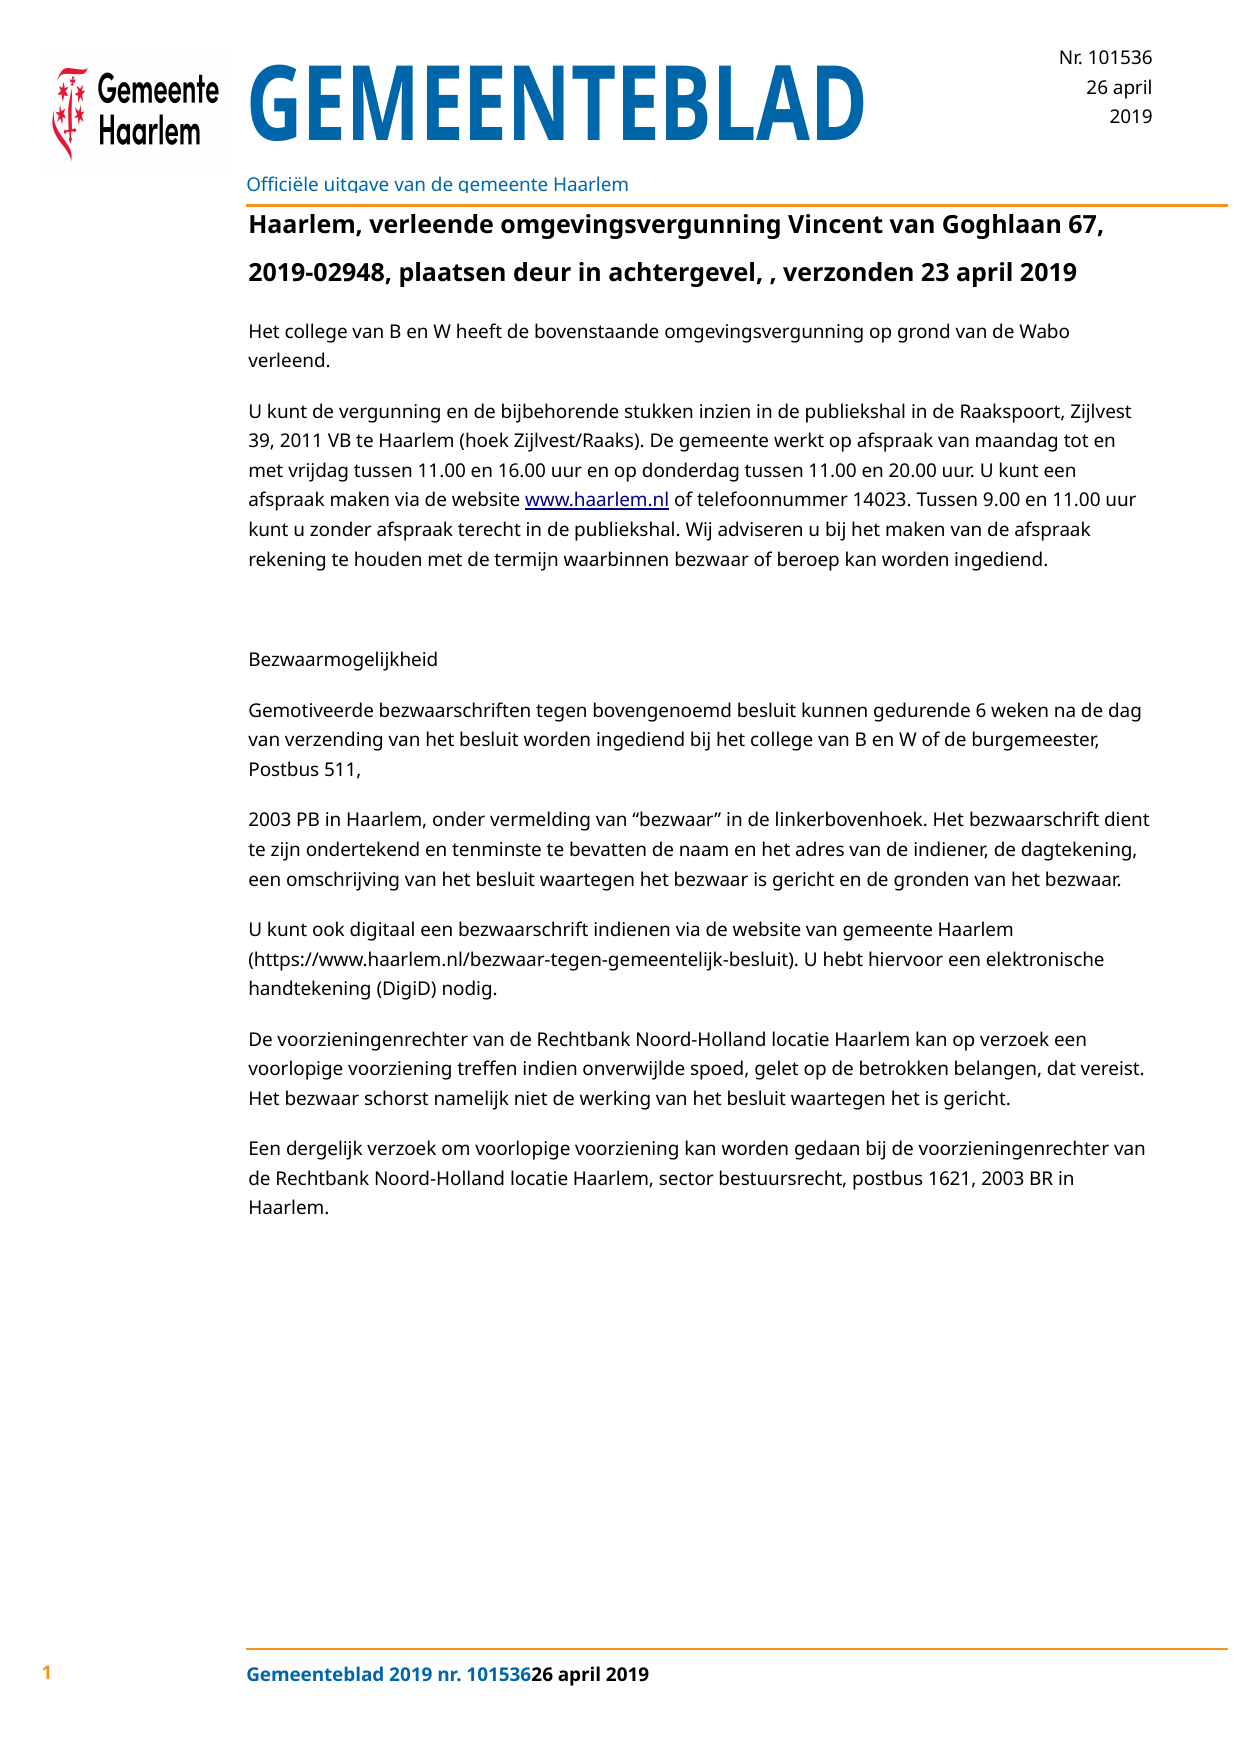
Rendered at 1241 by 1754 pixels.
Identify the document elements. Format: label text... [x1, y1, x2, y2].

text U kunt de vergunning en de bijbehorende stukken inzien in de publiekshal in de Raakspoort, Zijlvest 39, 2011 VB te Haarlem (hoek Zijlvest/Raaks). De gemeente werkt op afspraak van maandag tot en met vrijdag tussen 11.00 en 16.00 uur en op donderdag tussen 11.00 en 20.00 uur. U kunt een afspraak maken via de website www.haarlem.nl of telefoonnummer 14023. Tussen 9.00 en 11.00 uur kunt u zonder afspraak terecht in de publiekshal. Wij adviseren u bij het maken van de afspraak rekening te houden met de termijn waarbinnen bezwaar of beroep kan worden ingediend. [248, 398, 1152, 572]
text De voorzieningenrechter van de Rechtbank Noord-Holland locatie Haarlem kan op verzoek een voorlopige voorziening treffen indien onverwijlde spoed, gelet op de betrokken belangen, dat vereist. Het bezwaar schorst namelijk niet de werking van het besluit waartegen het is gericht. [248, 1026, 1152, 1111]
text Gemotiveerde bezwaarschriften tegen bovengenoemd besluit kunnen gedurende 6 weken na de dag van verzending van het besluit worden ingediend bij het college van B en W of de burgemeester, Postbus 511, [248, 697, 1152, 782]
text Een dergelijk verzoek om voorlopige voorziening kan worden gedaan bij de voorzieningenrechter van de Rechtbank Noord-Holland locatie Haarlem, sector bestuursrecht, postbus 1621, 2003 BR in Haarlem. [248, 1135, 1152, 1220]
picture [41, 47, 231, 172]
text Bezwaarmogelijkheid [248, 647, 1152, 672]
text Het college van B en W heeft de bovenstaande omgevingsvergunning op grond van de Wabo verleend. [248, 318, 1152, 373]
text Haarlem, verleende omgevingsvergunning Vincent van Goghlaan 67, 2019-02948, plaatsen deur in achtergevel, , verzonden 23 april 2019 [248, 207, 1152, 288]
text 2003 PB in Haarlem, onder vermelding van “bezwaar” in de linkerbovenhoek. Het bezwaarschrift dient te zijn ondertekend en tenminste te bevatten de naam en het adres van de indiener, de dagtekening, een omschrijving van het besluit waartegen het bezwaar is gericht en de gronden van het bezwaar. [248, 807, 1152, 892]
text U kunt ook digitaal een bezwaarschrift indienen via de website van gemeente Haarlem (https://www.haarlem.nl/bezwaar-tegen-gemeentelijk-besluit). U hebt hiervoor een elektronische handtekening (DigiD) nodig. [248, 916, 1152, 1001]
